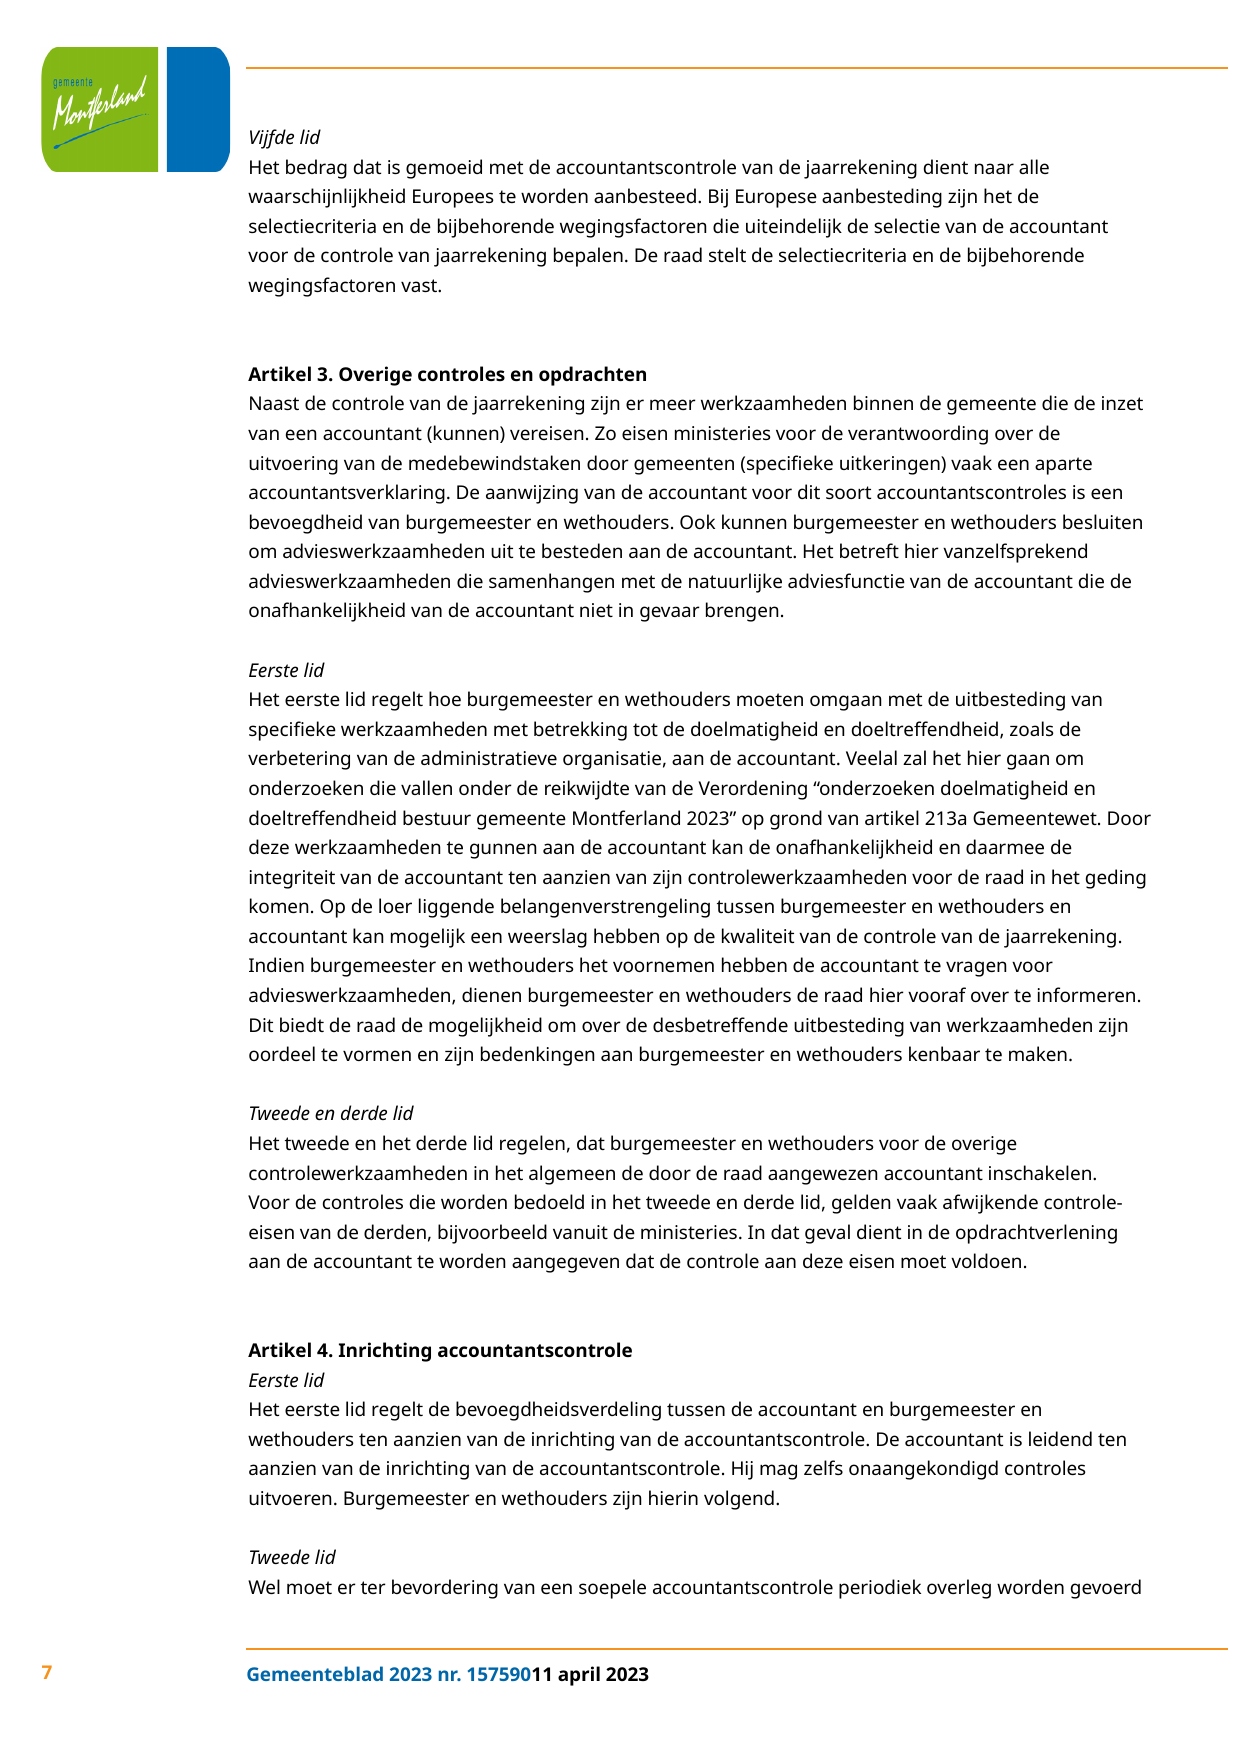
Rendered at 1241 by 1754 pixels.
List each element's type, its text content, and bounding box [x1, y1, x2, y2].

text Het eerste lid regelt de bevoegdheidsverdeling tussen de accountant en burgemeester en wethouders ten aanzien van de inrichting van de accountantscontrole. De accountant is leidend ten aanzien van de inrichting van de accountantscontrole. Hij mag zelfs onaangekondigd controles uitvoeren. Burgemeester en wethouders zijn hierin volgend. [248, 1396, 1152, 1511]
text Tweede lid [248, 1544, 1152, 1570]
text Eerste lid [248, 1367, 1152, 1393]
text Het bedrag dat is gemoeid met de accountantscontrole van de jaarrekening dient naar alle waarschijnlijkheid Europees te worden aanbesteed. Bij Europese aanbesteding zijn het de selectiecriteria en de bijbehorende wegingsfactoren die uiteindelijk de selectie van de accountant voor de controle van jaarrekening bepalen. De raad stelt de selectiecriteria en de bijbehorende wegingsfactoren vast. [248, 154, 1152, 298]
text Vijfde lid [248, 124, 1152, 150]
text Wel moet er ter bevordering van een soepele accountantscontrole periodiek overleg worden gevoerd [248, 1574, 1152, 1600]
text Artikel 3. Overige controles en opdrachten [248, 361, 1152, 387]
picture [41, 47, 231, 172]
text Eerste lid [248, 657, 1152, 683]
text Artikel 4. Inrichting accountantscontrole [248, 1337, 1152, 1363]
text Voor de controles die worden bedoeld in het tweede en derde lid, gelden vaak afwijkende controle-eisen van de derden, bijvoorbeeld vanuit de ministeries. In dat geval dient in de opdrachtverlening aan de accountant te worden aangegeven dat de controle aan deze eisen moet voldoen. [248, 1189, 1152, 1274]
text Tweede en derde lid [248, 1101, 1152, 1126]
text Het eerste lid regelt hoe burgemeester en wethouders moeten omgaan met de uitbesteding van specifieke werkzaamheden met betrekking tot de doelmatigheid en doeltreffendheid, zoals de verbetering van de administratieve organisatie, aan de accountant. Veelal zal het hier gaan om onderzoeken die vallen onder de reikwijdte van de Verordening “onderzoeken doelmatigheid en doeltreffendheid bestuur gemeente Montferland 2023” op grond van artikel 213a Gemeentewet. Door deze werkzaamheden te gunnen aan de accountant kan de onafhankelijkheid en daarmee de integriteit van de accountant ten aanzien van zijn controlewerkzaamheden voor de raad in het geding komen. Op de loer liggende belangenverstrengeling tussen burgemeester en wethouders en accountant kan mogelijk een weerslag hebben op de kwaliteit van de controle van de jaarrekening. Indien burgemeester en wethouders het voornemen hebben de accountant te vragen voor advieswerkzaamheden, dienen burgemeester en wethouders de raad hier vooraf over te informeren. Dit biedt de raad de mogelijkheid om over de desbetreffende uitbesteding van werkzaamheden zijn oordeel te vormen en zijn bedenkingen aan burgemeester en wethouders kenbaar te maken. [248, 686, 1152, 1067]
text Naast de controle van de jaarrekening zijn er meer werkzaamheden binnen de gemeente die de inzet van een accountant (kunnen) vereisen. Zo eisen ministeries voor de verantwoording over de uitvoering van de medebewindstaken door gemeenten (specifieke uitkeringen) vaak een aparte accountantsverklaring. De aanwijzing van de accountant voor dit soort accountantscontroles is een bevoegdheid van burgemeester en wethouders. Ook kunnen burgemeester en wethouders besluiten om advieswerkzaamheden uit te besteden aan de accountant. Het betreft hier vanzelfsprekend advieswerkzaamheden die samenhangen met de natuurlijke adviesfunctie van de accountant die de onafhankelijkheid van de accountant niet in gevaar brengen. [248, 391, 1152, 623]
text Het tweede en het derde lid regelen, dat burgemeester en wethouders voor de overige controlewerkzaamheden in het algemeen de door de raad aangewezen accountant inschakelen. [248, 1130, 1152, 1186]
